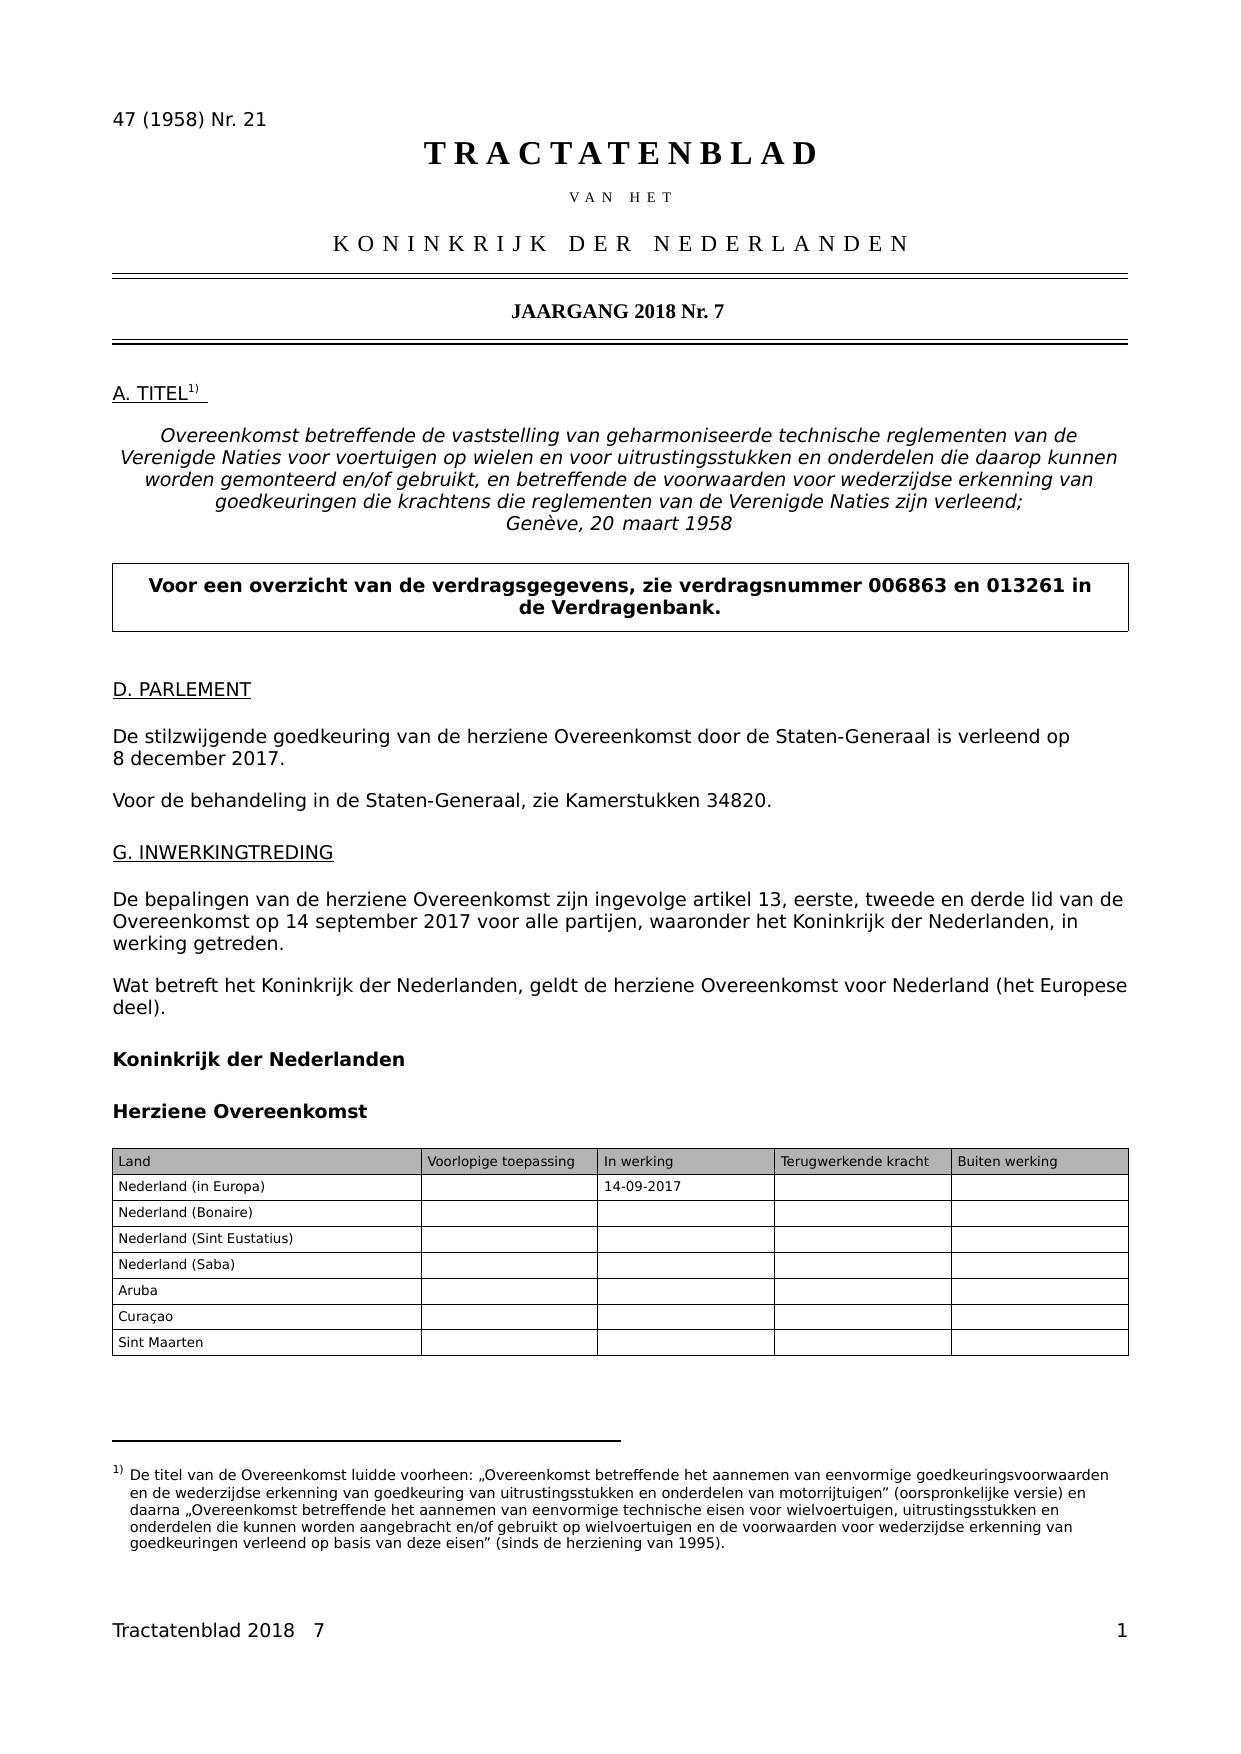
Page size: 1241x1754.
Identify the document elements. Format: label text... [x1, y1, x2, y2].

table_cell Sint Maarten [113, 1330, 421, 1355]
table_cell 14-09-2017 [598, 1175, 774, 1200]
table_cell [775, 1175, 951, 1200]
table_cell [775, 1279, 951, 1303]
text De bepalingen van de herziene Overeenkomst zijn ingevolge artikel 13, eerste, tweede en derde lid van de Overeenkomst op 14 september 2017 voor alle partijen, waaronder het Koninkrijk der Nederlanden, in werking getreden. [112, 889, 1128, 955]
table_header Land [113, 1149, 421, 1174]
text TRACTATENBLAD [112, 133, 1128, 172]
subtitle D. PARLEMENT [112, 679, 1128, 701]
text VAN HET [112, 189, 1128, 206]
subtitle G. INWERKINGTREDING [112, 842, 1128, 864]
table_cell [952, 1253, 1128, 1277]
table_cell [422, 1279, 597, 1303]
table_cell [422, 1253, 597, 1277]
table_cell [775, 1201, 951, 1226]
table_cell [422, 1330, 597, 1355]
table_cell [952, 1227, 1128, 1252]
table_cell Nederland (in Europa) [113, 1175, 421, 1200]
table_cell [775, 1305, 951, 1329]
table_cell [598, 1330, 774, 1355]
text De titel van de Overeenkomst luidde voorheen: „Overeenkomst betreffende het aannemen van eenvormige goedkeuringsvoorwaarden en de wederzijdse erkenning van goedkeuring van uitrustingsstukken en onderdelen van motorrijtuigen” (oorspronkelijke versie) en daarna „Overeenkomst betreffende het aannemen van eenvormige technische eisen voor wielvoertuigen, uitrustingsstukken en onderdelen die kunnen worden aangebracht en/of gebruikt op wielvoertuigen en de voorwaarden voor wederzijdse erkenning van goedkeuringen verleend op basis van deze eisen” (sinds de herziening van 1995). [112, 1463, 1128, 1552]
table_cell [952, 1279, 1128, 1303]
table_cell [952, 1201, 1128, 1226]
subtitle A. TITEL [112, 383, 1128, 405]
table_cell [422, 1227, 597, 1252]
table_cell Curaçao [113, 1305, 421, 1329]
text KONINKRIJK DER NEDERLANDEN [112, 229, 1128, 256]
table_cell [775, 1330, 951, 1355]
table_cell Nederland (Sint Eustatius) [113, 1227, 421, 1252]
table_cell Nederland (Saba) [113, 1253, 421, 1277]
text Wat betreft het Koninkrijk der Nederlanden, geldt de herziene Overeenkomst voor Nederland (het Europese deel). [112, 975, 1128, 1019]
table_header Buiten werking [952, 1149, 1128, 1174]
text 47 (1958) Nr. 21 [112, 109, 1128, 131]
text De stilzwijgende goedkeuring van de herziene Overeenkomst door de Staten-Generaal is verleend op 8 december 2017. [112, 726, 1128, 770]
subtitle Koninkrijk der Nederlanden [112, 1049, 1128, 1071]
table_cell [952, 1175, 1128, 1200]
table_cell [598, 1279, 774, 1303]
table_cell [422, 1175, 597, 1200]
table_cell [598, 1253, 774, 1277]
table_header Voorlopige toepassing [422, 1149, 597, 1174]
text Genève, 20 maart 1958 [112, 513, 1128, 535]
table_cell Nederland (Bonaire) [113, 1201, 421, 1226]
table_cell [598, 1227, 774, 1252]
table_cell [775, 1227, 951, 1252]
subtitle Herziene Overeenkomst [112, 1101, 1128, 1123]
table_cell [775, 1253, 951, 1277]
table_cell [598, 1305, 774, 1329]
table_cell [952, 1305, 1128, 1329]
table_header Terugwerkende kracht [775, 1149, 951, 1174]
text JAARGANG 2018 Nr. 7 [112, 299, 1128, 323]
text Voor de behandeling in de Staten-Generaal, zie Kamerstukken 34820. [112, 790, 1128, 812]
table_cell [952, 1330, 1128, 1355]
table_cell [422, 1201, 597, 1226]
text Overeenkomst betreffende de vaststelling van geharmoniseerde technische reglementen van de Verenigde Naties voor voertuigen op wielen en voor uitrustingsstukken en onderdelen die daarop kunnen worden gemonteerd en/of gebruikt, en betreffende de voorwaarden voor wederzijdse erkenning van goedkeuringen die krachtens die reglementen van de Verenigde Naties zijn verleend; [112, 425, 1128, 513]
table_cell Aruba [113, 1279, 421, 1303]
table_header In werking [598, 1149, 774, 1174]
table_cell [598, 1201, 774, 1226]
table_cell [422, 1305, 597, 1329]
